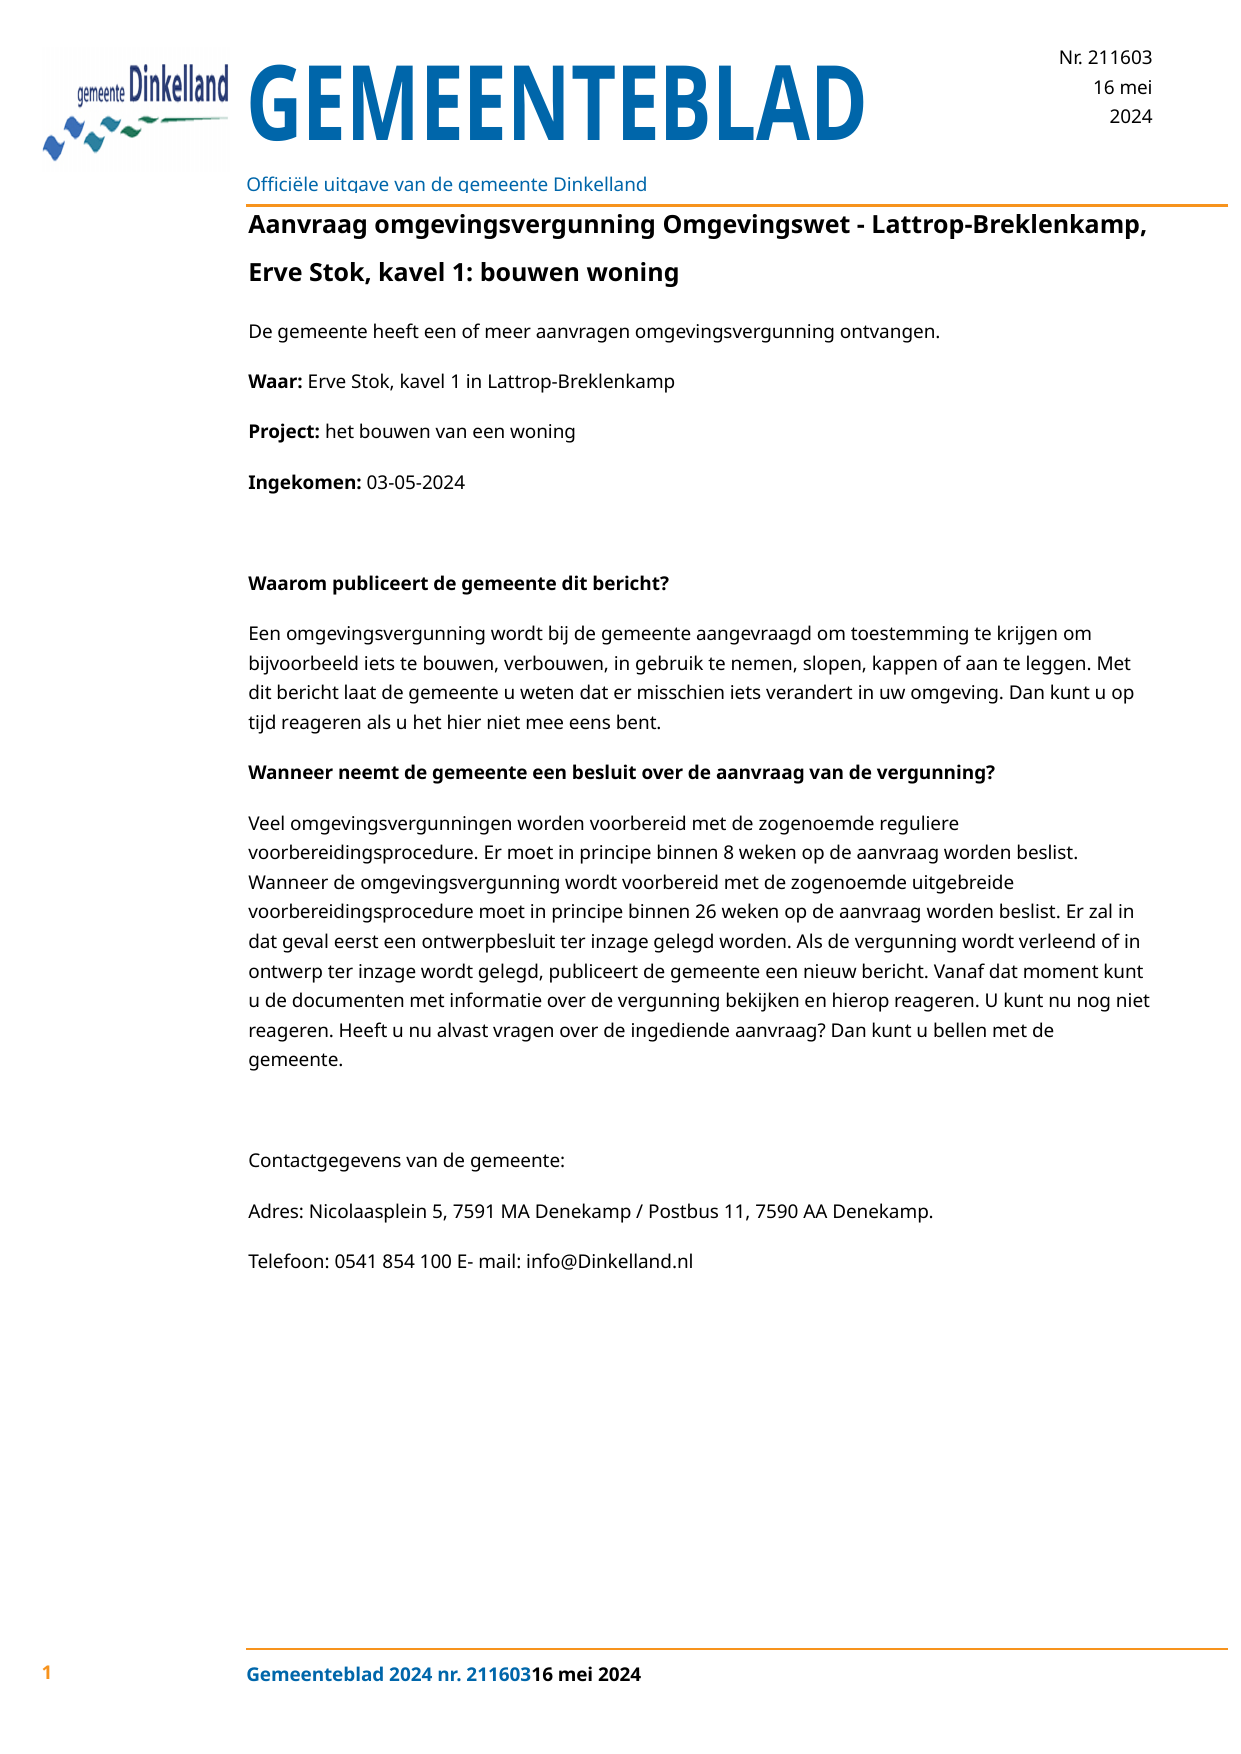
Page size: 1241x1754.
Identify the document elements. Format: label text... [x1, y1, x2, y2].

text Aanvraag omgevingsvergunning Omgevingswet - Lattrop-Breklenkamp, Erve Stok, kavel 1: bouwen woning [248, 207, 1152, 288]
text Project: het bouwen van een woning [248, 419, 1152, 444]
text Contactgegevens van de gemeente: [248, 1147, 1152, 1173]
text Adres: Nicolaasplein 5, 7591 MA Denekamp / Postbus 11, 7590 AA Denekamp. [248, 1198, 1152, 1224]
text Een omgevingsvergunning wordt bij de gemeente aangevraagd om toestemming te krijgen om bijvoorbeeld iets te bouwen, verbouwen, in gebruik te nemen, slopen, kappen of aan te leggen. Met dit bericht laat de gemeente u weten dat er misschien iets verandert in uw omgeving. Dan kunt u op tijd reageren als u het hier niet mee eens bent. [248, 620, 1152, 735]
text Telefoon: 0541 854 100 E- mail: info@Dinkelland.nl [248, 1248, 1152, 1274]
text Veel omgevingsvergunningen worden voorbereid met de zogenoemde reguliere voorbereidingsprocedure. Er moet in principe binnen 8 weken op de aanvraag worden beslist. Wanneer de omgevingsvergunning wordt voorbereid met de zogenoemde uitgebreide voorbereidingsprocedure moet in principe binnen 26 weken op de aanvraag worden beslist. Er zal in dat geval eerst een ontwerpbesluit ter inzage gelegd worden. Als de vergunning wordt verleend of in ontwerp ter inzage wordt gelegd, publiceert de gemeente een nieuw bericht. Vanaf dat moment kunt u de documenten met informatie over de vergunning bekijken en hierop reageren. U kunt nu nog niet reageren. Heeft u nu alvast vragen over de ingediende aanvraag? Dan kunt u bellen met de gemeente. [248, 810, 1152, 1072]
picture [41, 47, 231, 172]
text Wanneer neemt de gemeente een besluit over de aanvraag van de vergunning? [248, 759, 1152, 785]
text Waar: Erve Stok, kavel 1 in Lattrop-Breklenkamp [248, 368, 1152, 394]
text Waarom publiceert de gemeente dit bericht? [248, 570, 1152, 596]
text Ingekomen: 03-05-2024 [248, 469, 1152, 495]
text De gemeente heeft een of meer aanvragen omgevingsvergunning ontvangen. [248, 318, 1152, 344]
